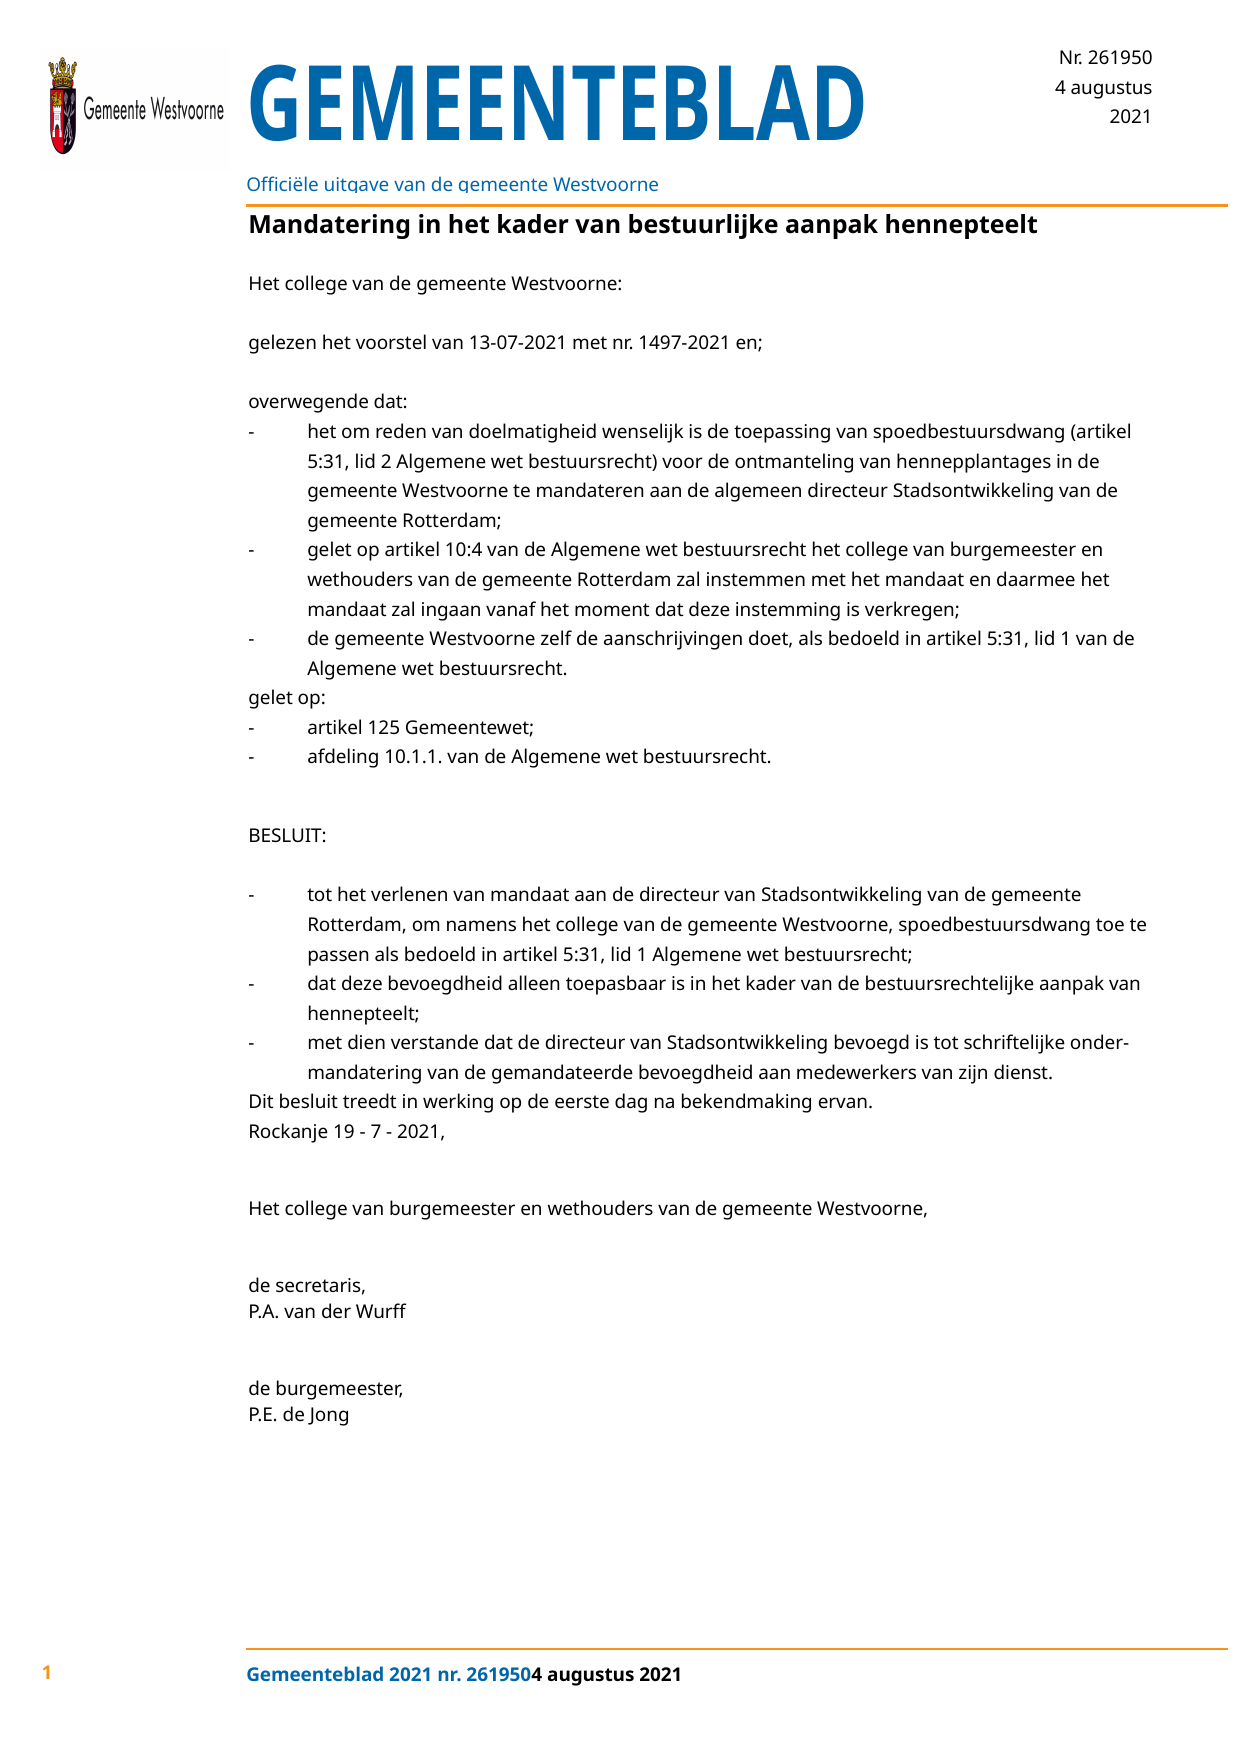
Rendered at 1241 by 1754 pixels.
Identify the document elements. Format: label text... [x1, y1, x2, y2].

list afdeling 10.1.1. van de Algemene wet bestuursrecht. [248, 744, 1152, 769]
text Dit besluit treedt in werking op de eerste dag na bekendmaking ervan. [248, 1089, 1152, 1114]
text BESLUIT: [248, 822, 1152, 848]
text P.A. van der Wurff [248, 1298, 1152, 1324]
list tot het verlenen van mandaat aan de directeur van Stadsontwikkeling van de gemeente Rotterdam, om namens het college van de gemeente Westvoorne, spoedbestuursdwang toe te passen als bedoeld in artikel 5:31, lid 1 Algemene wet bestuursrecht; [248, 882, 1152, 967]
list het om reden van doelmatigheid wenselijk is de toepassing van spoedbestuursdwang (artikel 5:31, lid 2 Algemene wet bestuursrecht) voor de ontmanteling van hennepplantages in de gemeente Westvoorne te mandateren aan de algemeen directeur Stadsontwikkeling van de gemeente Rotterdam; [248, 418, 1152, 533]
text Het college van burgemeester en wethouders van de gemeente Westvoorne, [248, 1196, 1152, 1221]
text overwegende dat: [248, 389, 1152, 414]
text gelezen het voorstel van 13-07-2021 met nr. 1497-2021 en; [248, 329, 1152, 355]
list met dien verstande dat de directeur van Stadsontwikkeling bevoegd is tot schriftelijke onder-mandatering van de gemandateerde bevoegdheid aan medewerkers van zijn dienst. [248, 1029, 1152, 1085]
text de secretaris, [248, 1273, 1152, 1298]
list dat deze bevoegdheid alleen toepasbaar is in het kader van de bestuursrechtelijke aanpak van hennepteelt; [248, 970, 1152, 1026]
list gelet op artikel 10:4 van de Algemene wet bestuursrecht het college van burgemeester en wethouders van de gemeente Rotterdam zal instemmen met het mandaat en daarmee het mandaat zal ingaan vanaf het moment dat deze instemming is verkregen; [248, 537, 1152, 621]
text gelet op: [248, 684, 1152, 710]
list artikel 125 Gemeentewet; [248, 714, 1152, 740]
text Mandatering in het kader van bestuurlijke aanpak hennepteelt [248, 207, 1152, 241]
text Rockanje 19 - 7 - 2021, [248, 1118, 1152, 1144]
text de burgemeester, [248, 1376, 1152, 1401]
list de gemeente Westvoorne zelf de aanschrijvingen doet, als bedoeld in artikel 5:31, lid 1 van de Algemene wet bestuursrecht. [248, 625, 1152, 681]
text Het college van de gemeente Westvoorne: [248, 270, 1152, 296]
picture [41, 47, 231, 172]
text P.E. de Jong [248, 1401, 1152, 1427]
